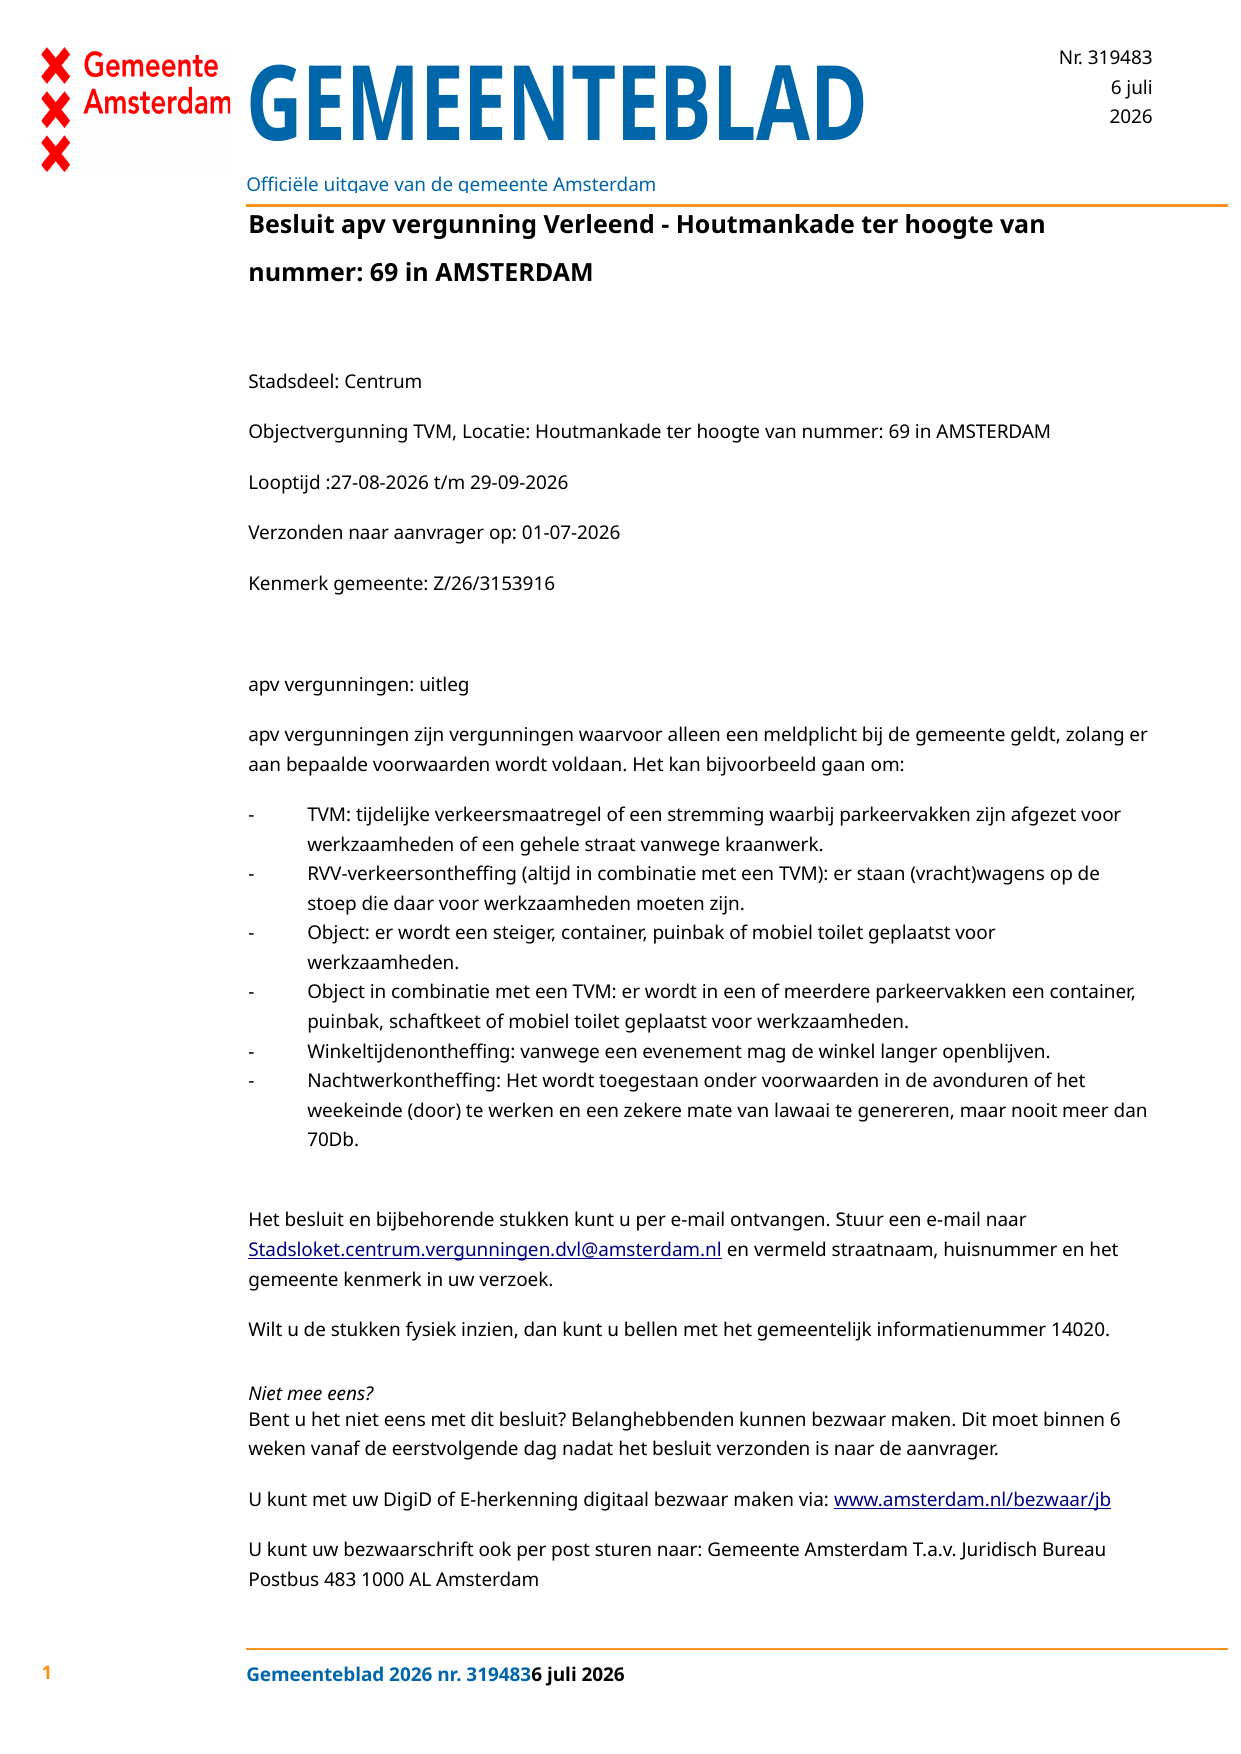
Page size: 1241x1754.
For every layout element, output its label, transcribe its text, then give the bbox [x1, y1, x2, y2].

list RVV-verkeersontheffing (altijd in combinatie met een TVM): er staan (vracht)wagens op de stoep die daar voor werkzaamheden moeten zijn. [248, 860, 1152, 916]
text apv vergunningen zijn vergunningen waarvoor alleen een meldplicht bij de gemeente geldt, zolang er aan bepaalde voorwaarden wordt voldaan. Het kan bijvoorbeeld gaan om: [248, 721, 1152, 777]
list Nachtwerkontheffing: Het wordt toegestaan onder voorwaarden in de avonduren of het weekeinde (door) te werken en een zekere mate van lawaai te genereren, maar nooit meer dan 70Db. [248, 1067, 1152, 1152]
text Verzonden naar aanvrager op: 01-07-2026 [248, 519, 1152, 545]
text U kunt met uw DigiD of E-herkenning digitaal bezwaar maken via: www.amsterdam.nl/bezwaar/jb [248, 1486, 1152, 1512]
text Wilt u de stukken fysiek inzien, dan kunt u bellen met het gemeentelijk informatienummer 14020. [248, 1316, 1152, 1342]
text Kenmerk gemeente: Z/26/3153916 [248, 570, 1152, 596]
list TVM: tijdelijke verkeersmaatregel of een stremming waarbij parkeervakken zijn afgezet voor werkzaamheden of een gehele straat vanwege kraanwerk. [248, 801, 1152, 857]
text Het besluit en bijbehorende stukken kunt u per e-mail ontvangen. Stuur een e-mail naar Stadsloket.centrum.vergunningen.dvl@amsterdam.nl en vermeld straatnaam, huisnummer en het gemeente kenmerk in uw verzoek. [248, 1207, 1152, 1292]
text Objectvergunning TVM, Locatie: Houtmankade ter hoogte van nummer: 69 in AMSTERDAM [248, 419, 1152, 444]
list Object: er wordt een steiger, container, puinbak of mobiel toilet geplaatst voor werkzaamheden. [248, 919, 1152, 975]
text Stadsdeel: Centrum [248, 368, 1152, 394]
text Bent u het niet eens met dit besluit? Belanghebbenden kunnen bezwaar maken. Dit moet binnen 6 weken vanaf de eerstvolgende dag nadat het besluit verzonden is naar de aanvrager. [248, 1406, 1152, 1461]
list Object in combinatie met een TVM: er wordt in een of meerdere parkeervakken een container, puinbak, schaftkeet of mobiel toilet geplaatst voor werkzaamheden. [248, 979, 1152, 1034]
picture [41, 47, 231, 172]
list Winkeltijdenontheffing: vanwege een evenement mag de winkel langer openblijven. [248, 1038, 1152, 1064]
text U kunt uw bezwaarschrift ook per post sturen naar: Gemeente Amsterdam T.a.v. Juridisch Bureau Postbus 483 1000 AL Amsterdam [248, 1536, 1152, 1592]
text Niet mee eens? [248, 1380, 1152, 1406]
text apv vergunningen: uitleg [248, 671, 1152, 697]
text Besluit apv vergunning Verleend - Houtmankade ter hoogte van nummer: 69 in AMSTERDAM [248, 207, 1152, 288]
text Looptijd :27-08-2026 t/m 29-09-2026 [248, 469, 1152, 495]
